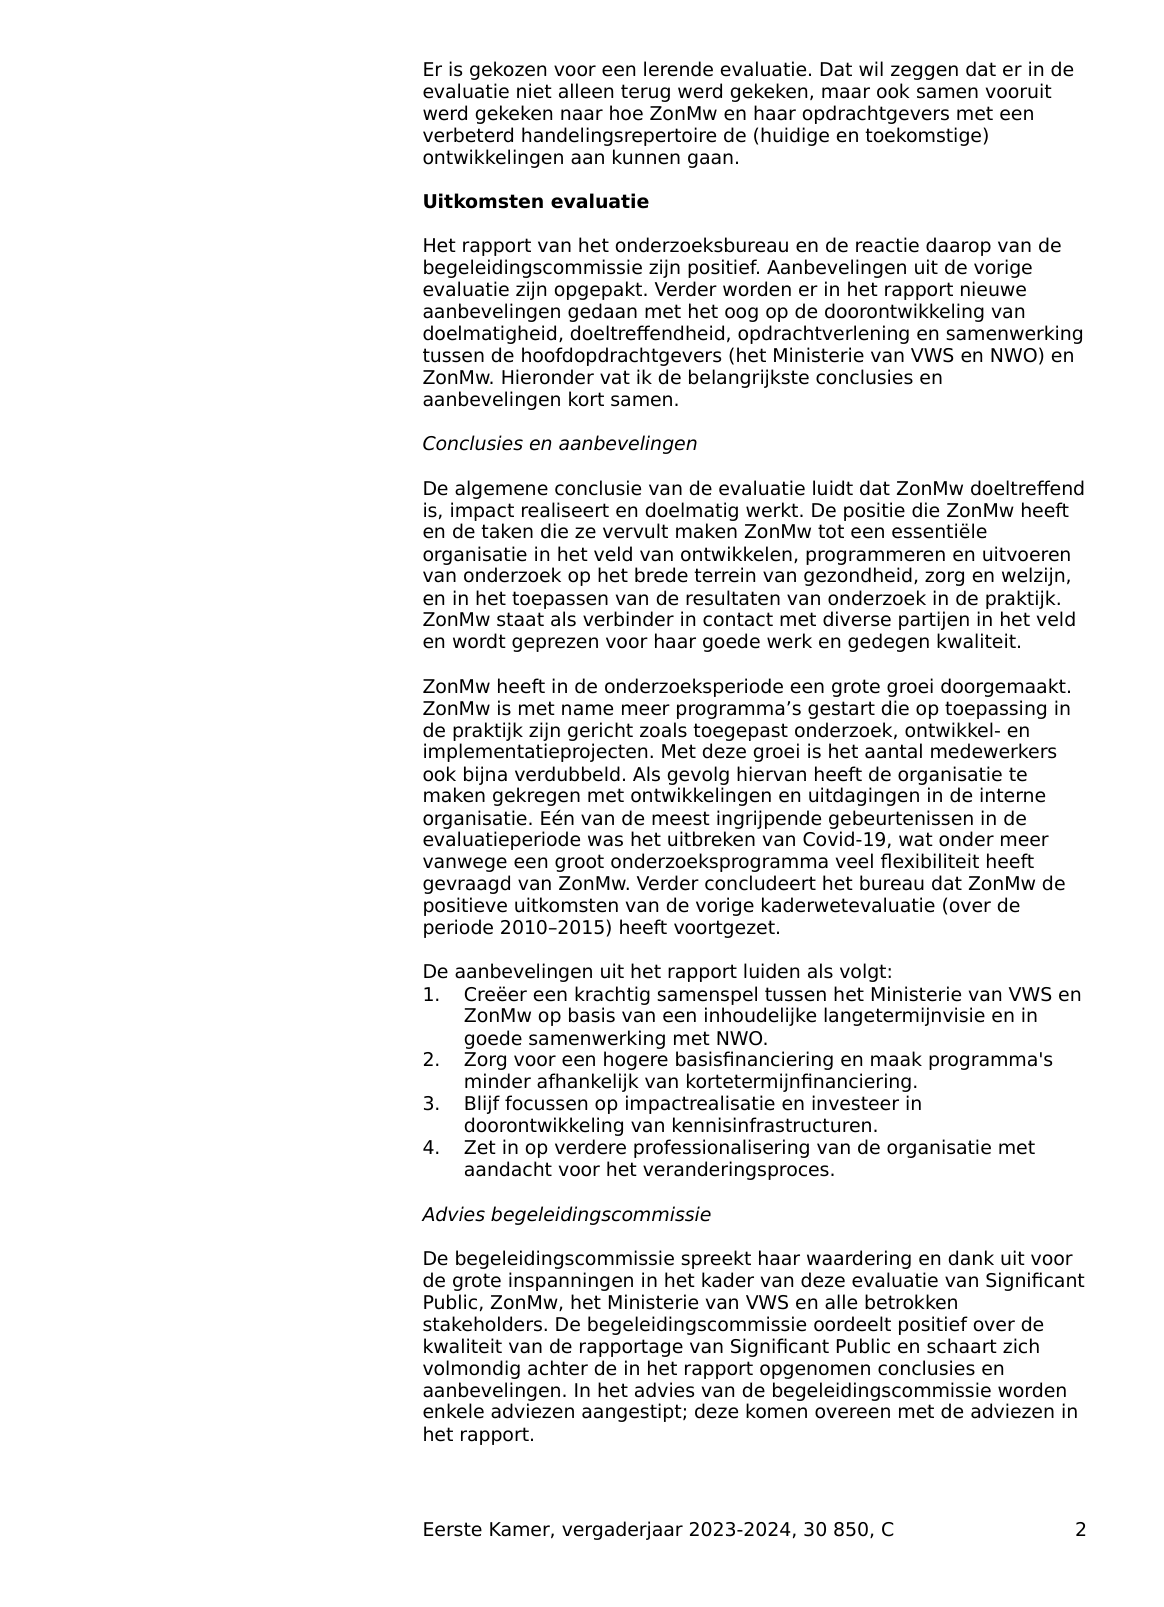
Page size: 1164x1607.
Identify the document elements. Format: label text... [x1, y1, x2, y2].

text De begeleidingscommissie spreekt haar waardering en dank uit voor de grote inspanningen in het kader van deze evaluatie van Significant Public, ZonMw, het Ministerie van VWS en alle betrokken stakeholders. De begeleidingscommissie oordeelt positief over de kwaliteit van de rapportage van Significant Public en schaart zich volmondig achter de in het rapport opgenomen conclusies en aanbevelingen. In het advies van de begeleidingscommissie worden enkele adviezen aangestipt; deze komen overeen met de adviezen in het rapport. [422, 1248, 1087, 1445]
text De algemene conclusie van de evaluatie luidt dat ZonMw doeltreffend is, impact realiseert en doelmatig werkt. De positie die ZonMw heeft en de taken die ze vervult maken ZonMw tot een essentiële organisatie in het veld van ontwikkelen, programmeren en uitvoeren van onderzoek op het brede terrein van gezondheid, zorg en welzijn, en in het toepassen van de resultaten van onderzoek in de praktijk. ZonMw staat als verbinder in contact met diverse partijen in het veld en wordt geprezen voor haar goede werk en gedegen kwaliteit. [422, 477, 1087, 653]
text 3. Blijf focussen op impactrealisatie en investeer in doorontwikkeling van kennisinfrastructuren. [422, 1093, 1087, 1137]
subtitle Conclusies en aanbevelingen [422, 433, 1087, 455]
text De aanbevelingen uit het rapport luiden als volgt: [422, 961, 1087, 983]
text Er is gekozen voor een lerende evaluatie. Dat wil zeggen dat er in de evaluatie niet alleen terug werd gekeken, maar ook samen vooruit werd gekeken naar hoe ZonMw en haar opdrachtgevers met een verbeterd handelingsrepertoire de (huidige en toekomstige) ontwikkelingen aan kunnen gaan. [422, 59, 1087, 169]
text 1. Creëer een krachtig samenspel tussen het Ministerie van VWS en ZonMw op basis van een inhoudelijke langetermijnvisie en in goede samenwerking met NWO. [422, 983, 1087, 1049]
text 2. Zorg voor een hogere basisfinanciering en maak programma's minder afhankelijk van kortetermijnfinanciering. [422, 1049, 1087, 1093]
subtitle Uitkomsten evaluatie [422, 191, 1087, 213]
text Het rapport van het onderzoeksbureau en de reactie daarop van de begeleidingscommissie zijn positief. Aanbevelingen uit de vorige evaluatie zijn opgepakt. Verder worden er in het rapport nieuwe aanbevelingen gedaan met het oog op de doorontwikkeling van doelmatigheid, doeltreffendheid, opdrachtverlening en samenwerking tussen de hoofdopdrachtgevers (het Ministerie van VWS en NWO) en ZonMw. Hieronder vat ik de belangrijkste conclusies en aanbevelingen kort samen. [422, 235, 1087, 411]
text ZonMw heeft in de onderzoeksperiode een grote groei doorgemaakt. ZonMw is met name meer programma’s gestart die op toepassing in de praktijk zijn gericht zoals toegepast onderzoek, ontwikkel- en implementatieprojecten. Met deze groei is het aantal medewerkers ook bijna verdubbeld. Als gevolg hiervan heeft de organisatie te maken gekregen met ontwikkelingen en uitdagingen in de interne organisatie. Eén van de meest ingrijpende gebeurtenissen in de evaluatieperiode was het uitbreken van Covid-19, wat onder meer vanwege een groot onderzoeksprogramma veel flexibiliteit heeft gevraagd van ZonMw. Verder concludeert het bureau dat ZonMw de positieve uitkomsten van de vorige kaderwetevaluatie (over de periode 2010–2015) heeft voortgezet. [422, 676, 1087, 939]
text 4. Zet in op verdere professionalisering van de organisatie met aandacht voor het veranderingsproces. [422, 1137, 1087, 1181]
subtitle Advies begeleidingscommissie [422, 1203, 1087, 1225]
